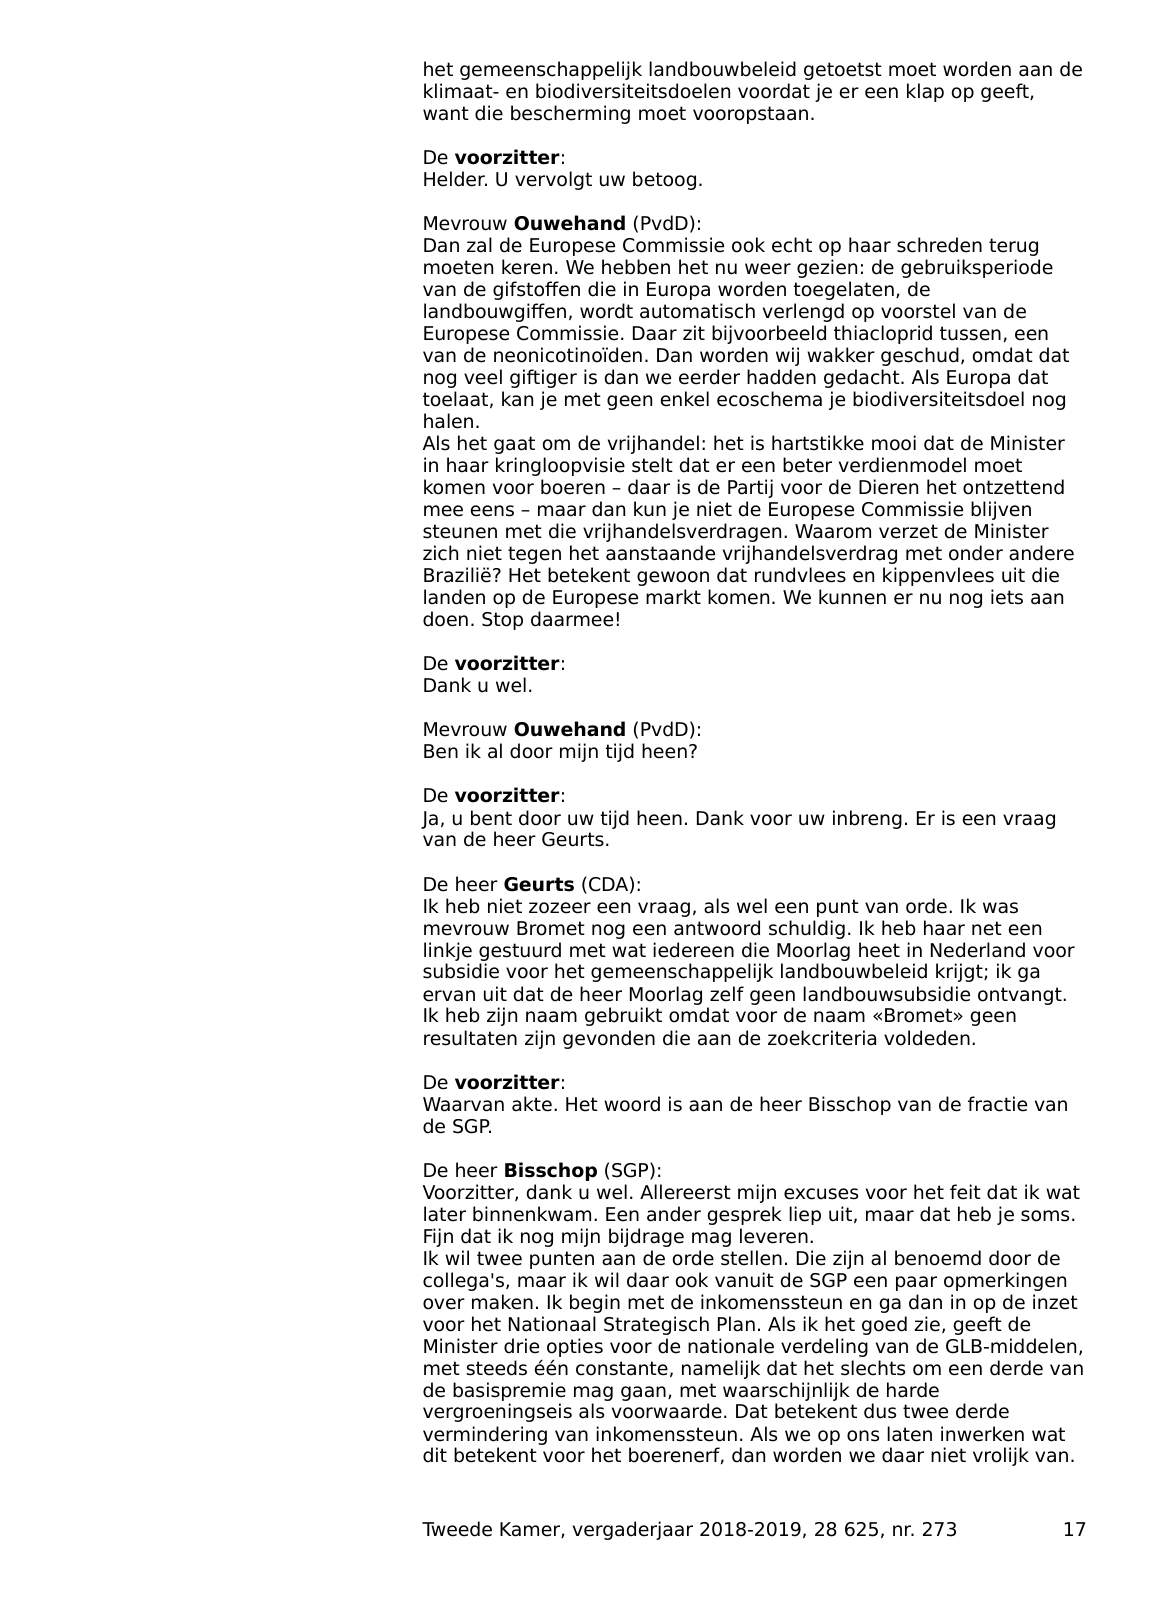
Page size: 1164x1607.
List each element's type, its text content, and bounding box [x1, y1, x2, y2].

text Ben ik al door mijn tijd heen? [422, 741, 1087, 763]
text Dank u wel. [422, 675, 1087, 697]
text Dan zal de Europese Commissie ook echt op haar schreden terug moeten keren. We hebben het nu weer gezien: de gebruiksperiode van de gifstoffen die in Europa worden toegelaten, de landbouwgiffen, wordt automatisch verlengd op voorstel van de Europese Commissie. Daar zit bijvoorbeeld thiacloprid tussen, een van de neonicotinoïden. Dan worden wij wakker geschud, omdat dat nog veel giftiger is dan we eerder hadden gedacht. Als Europa dat toelaat, kan je met geen enkel ecoschema je biodiversiteitsdoel nog halen. [422, 235, 1087, 433]
text De heer Geurts (CDA): [422, 873, 1087, 896]
text De heer Bisschop (SGP): [422, 1160, 1087, 1182]
text het gemeenschappelijk landbouwbeleid getoetst moet worden aan de klimaat- en biodiversiteitsdoelen voordat je er een klap op geeft, want die bescherming moet vooropstaan. [422, 59, 1087, 125]
text Mevrouw Ouwehand (PvdD): [422, 719, 1087, 741]
text Helder. U vervolgt uw betoog. [422, 169, 1087, 191]
text Als het gaat om de vrijhandel: het is hartstikke mooi dat de Minister in haar kringloopvisie stelt dat er een beter verdienmodel moet komen voor boeren – daar is de Partij voor de Dieren het ontzettend mee eens – maar dan kun je niet de Europese Commissie blijven steunen met die vrijhandelsverdragen. Waarom verzet de Minister zich niet tegen het aanstaande vrijhandelsverdrag met onder andere Brazilië? Het betekent gewoon dat rundvlees en kippenvlees uit die landen op de Europese markt komen. We kunnen er nu nog iets aan doen. Stop daarmee! [422, 433, 1087, 631]
text De voorzitter: [422, 653, 1087, 675]
text Mevrouw Ouwehand (PvdD): [422, 213, 1087, 235]
text Ik heb niet zozeer een vraag, als wel een punt van orde. Ik was mevrouw Bromet nog een antwoord schuldig. Ik heb haar net een linkje gestuurd met wat iedereen die Moorlag heet in Nederland voor subsidie voor het gemeenschappelijk landbouwbeleid krijgt; ik ga ervan uit dat de heer Moorlag zelf geen landbouwsubsidie ontvangt. Ik heb zijn naam gebruikt omdat voor de naam «Bromet» geen resultaten zijn gevonden die aan de zoekcriteria voldeden. [422, 896, 1087, 1049]
text De voorzitter: [422, 1072, 1087, 1093]
text De voorzitter: [422, 147, 1087, 169]
text Waarvan akte. Het woord is aan de heer Bisschop van de fractie van de SGP. [422, 1093, 1087, 1137]
text Ik wil twee punten aan de orde stellen. Die zijn al benoemd door de collega's, maar ik wil daar ook vanuit de SGP een paar opmerkingen over maken. Ik begin met de inkomenssteun en ga dan in op de inzet voor het Nationaal Strategisch Plan. Als ik het goed zie, geeft de Minister drie opties voor de nationale verdeling van de GLB-middelen, met steeds één constante, namelijk dat het slechts om een derde van de basispremie mag gaan, met waarschijnlijk de harde vergroeningseis als voorwaarde. Dat betekent dus twee derde vermindering van inkomenssteun. Als we op ons laten inwerken wat dit betekent voor het boerenerf, dan worden we daar niet vrolijk van. [422, 1248, 1087, 1467]
text Voorzitter, dank u wel. Allereerst mijn excuses voor het feit dat ik wat later binnenkwam. Een ander gesprek liep uit, maar dat heb je soms. Fijn dat ik nog mijn bijdrage mag leveren. [422, 1182, 1087, 1248]
text Ja, u bent door uw tijd heen. Dank voor uw inbreng. Er is een vraag van de heer Geurts. [422, 807, 1087, 851]
text De voorzitter: [422, 785, 1087, 807]
